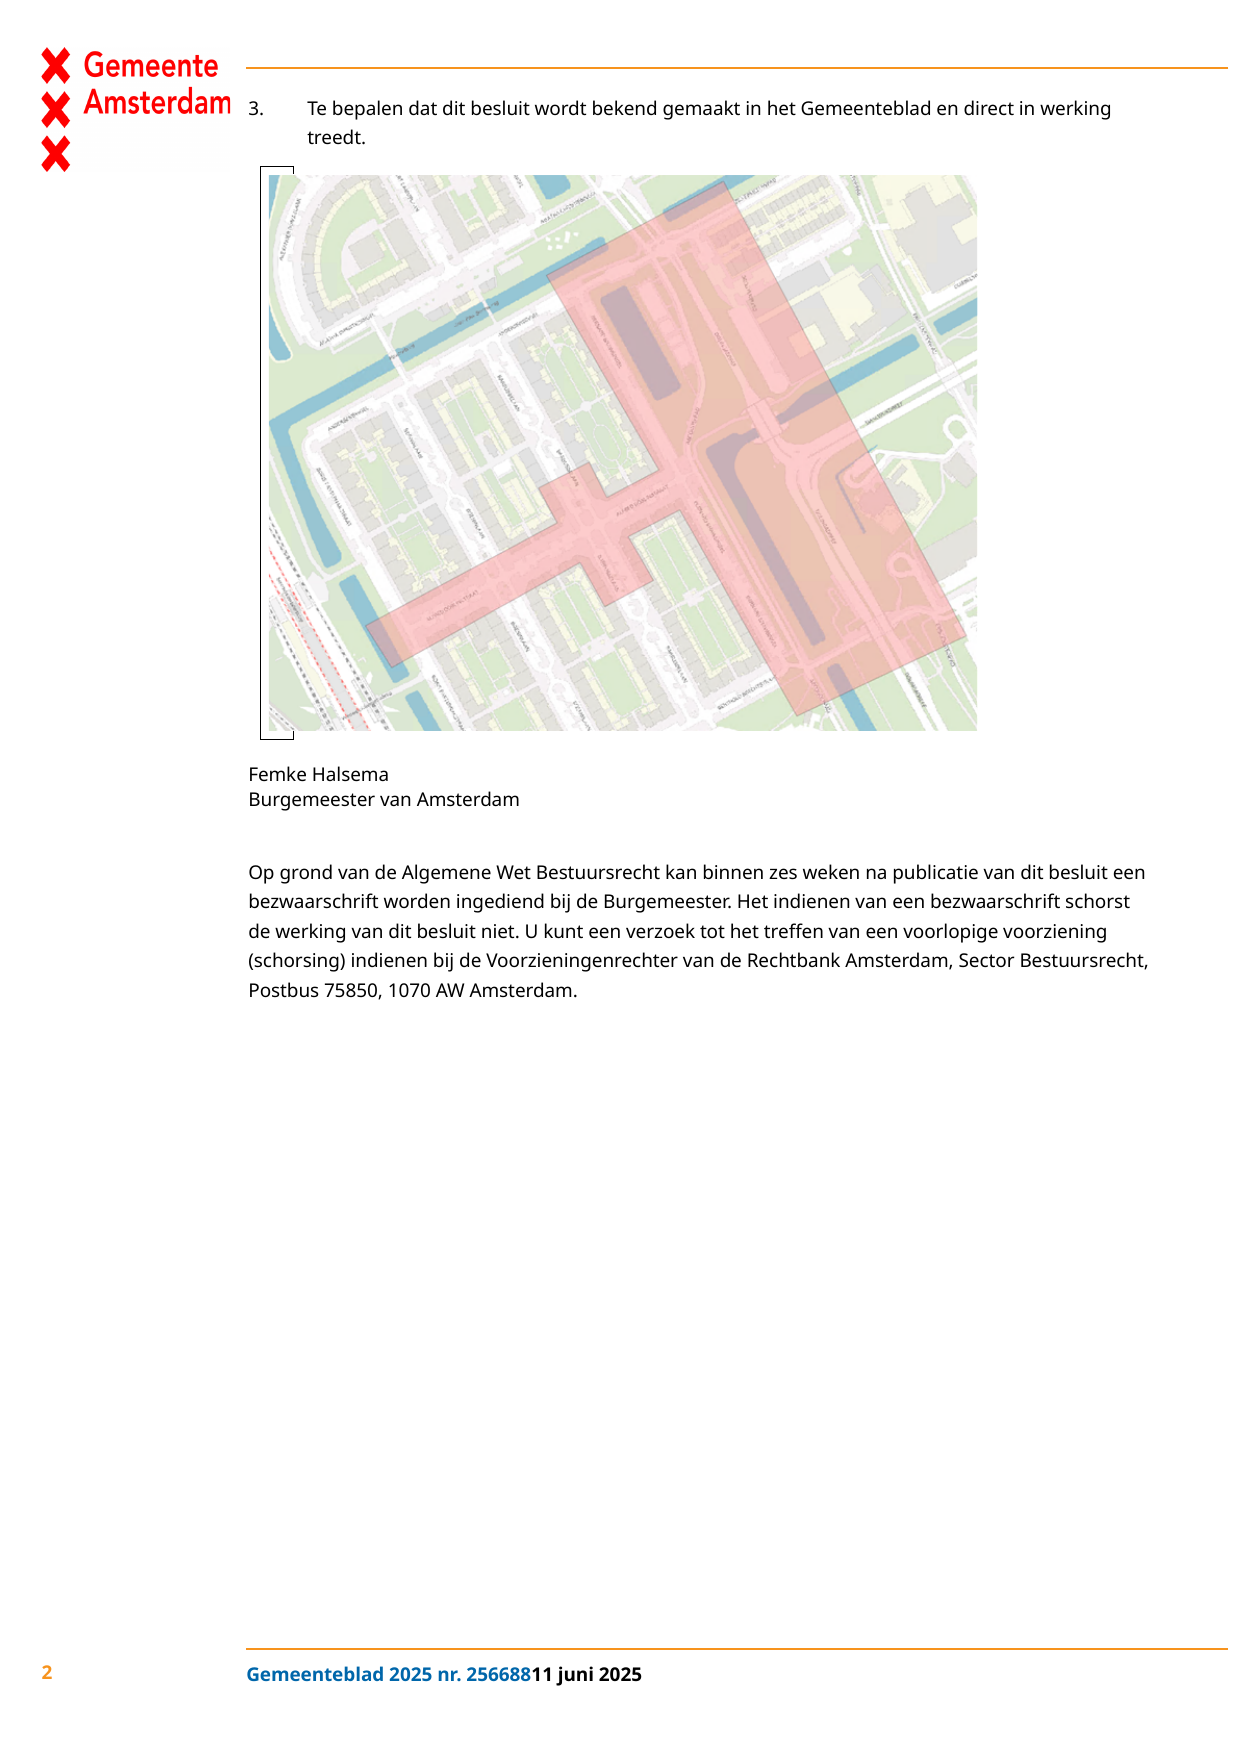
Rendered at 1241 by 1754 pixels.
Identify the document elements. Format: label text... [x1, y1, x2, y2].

picture [268, 174, 978, 731]
text Femke Halsema [248, 761, 1152, 787]
text Burgemeester van Amsterdam [248, 787, 1152, 812]
text Op grond van de Algemene Wet Bestuursrecht kan binnen zes weken na publicatie van dit besluit een bezwaarschrift worden ingediend bij de Burgemeester. Het indienen van een bezwaarschrift schorst de werking van dit besluit niet. U kunt een verzoek tot het treffen van een voorlopige voorziening (schorsing) indienen bij de Voorzieningenrechter van de Rechtbank Amsterdam, Sector Bestuursrecht, Postbus 75850, 1070 AW Amsterdam. [248, 859, 1152, 1003]
list Te bepalen dat dit besluit wordt bekend gemaakt in het Gemeenteblad en direct in werking treedt. [248, 95, 1152, 150]
picture [41, 47, 231, 172]
